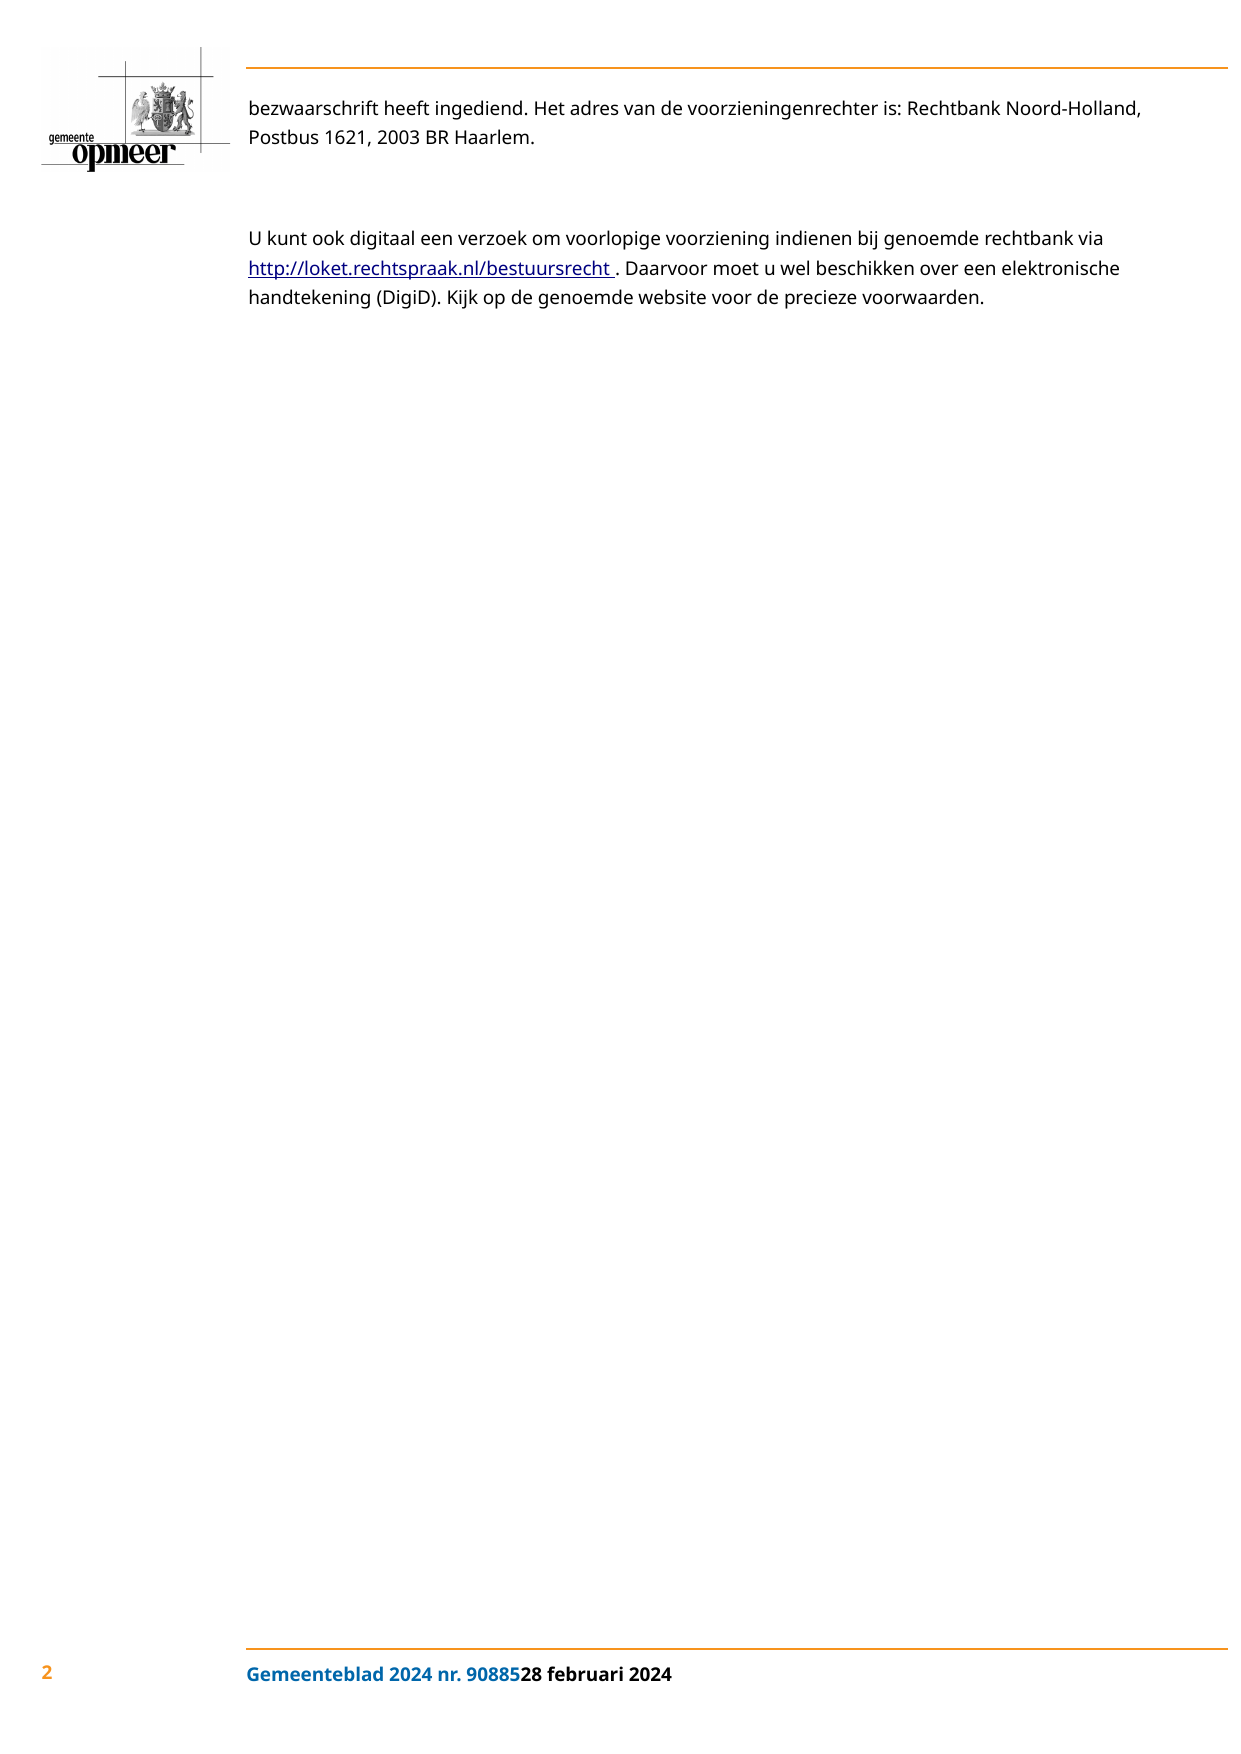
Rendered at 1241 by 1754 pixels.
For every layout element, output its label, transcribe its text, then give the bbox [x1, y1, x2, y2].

text bezwaarschrift heeft ingediend. Het adres van de voorzieningenrechter is: Rechtbank Noord-Holland, Postbus 1621, 2003 BR Haarlem. [248, 95, 1152, 150]
picture [41, 47, 231, 172]
text U kunt ook digitaal een verzoek om voorlopige voorziening indienen bij genoemde rechtbank via http://loket.rechtspraak.nl/bestuursrecht . Daarvoor moet u wel beschikken over een elektronische handtekening (DigiD). Kijk op de genoemde website voor de precieze voorwaarden. [248, 225, 1152, 310]
